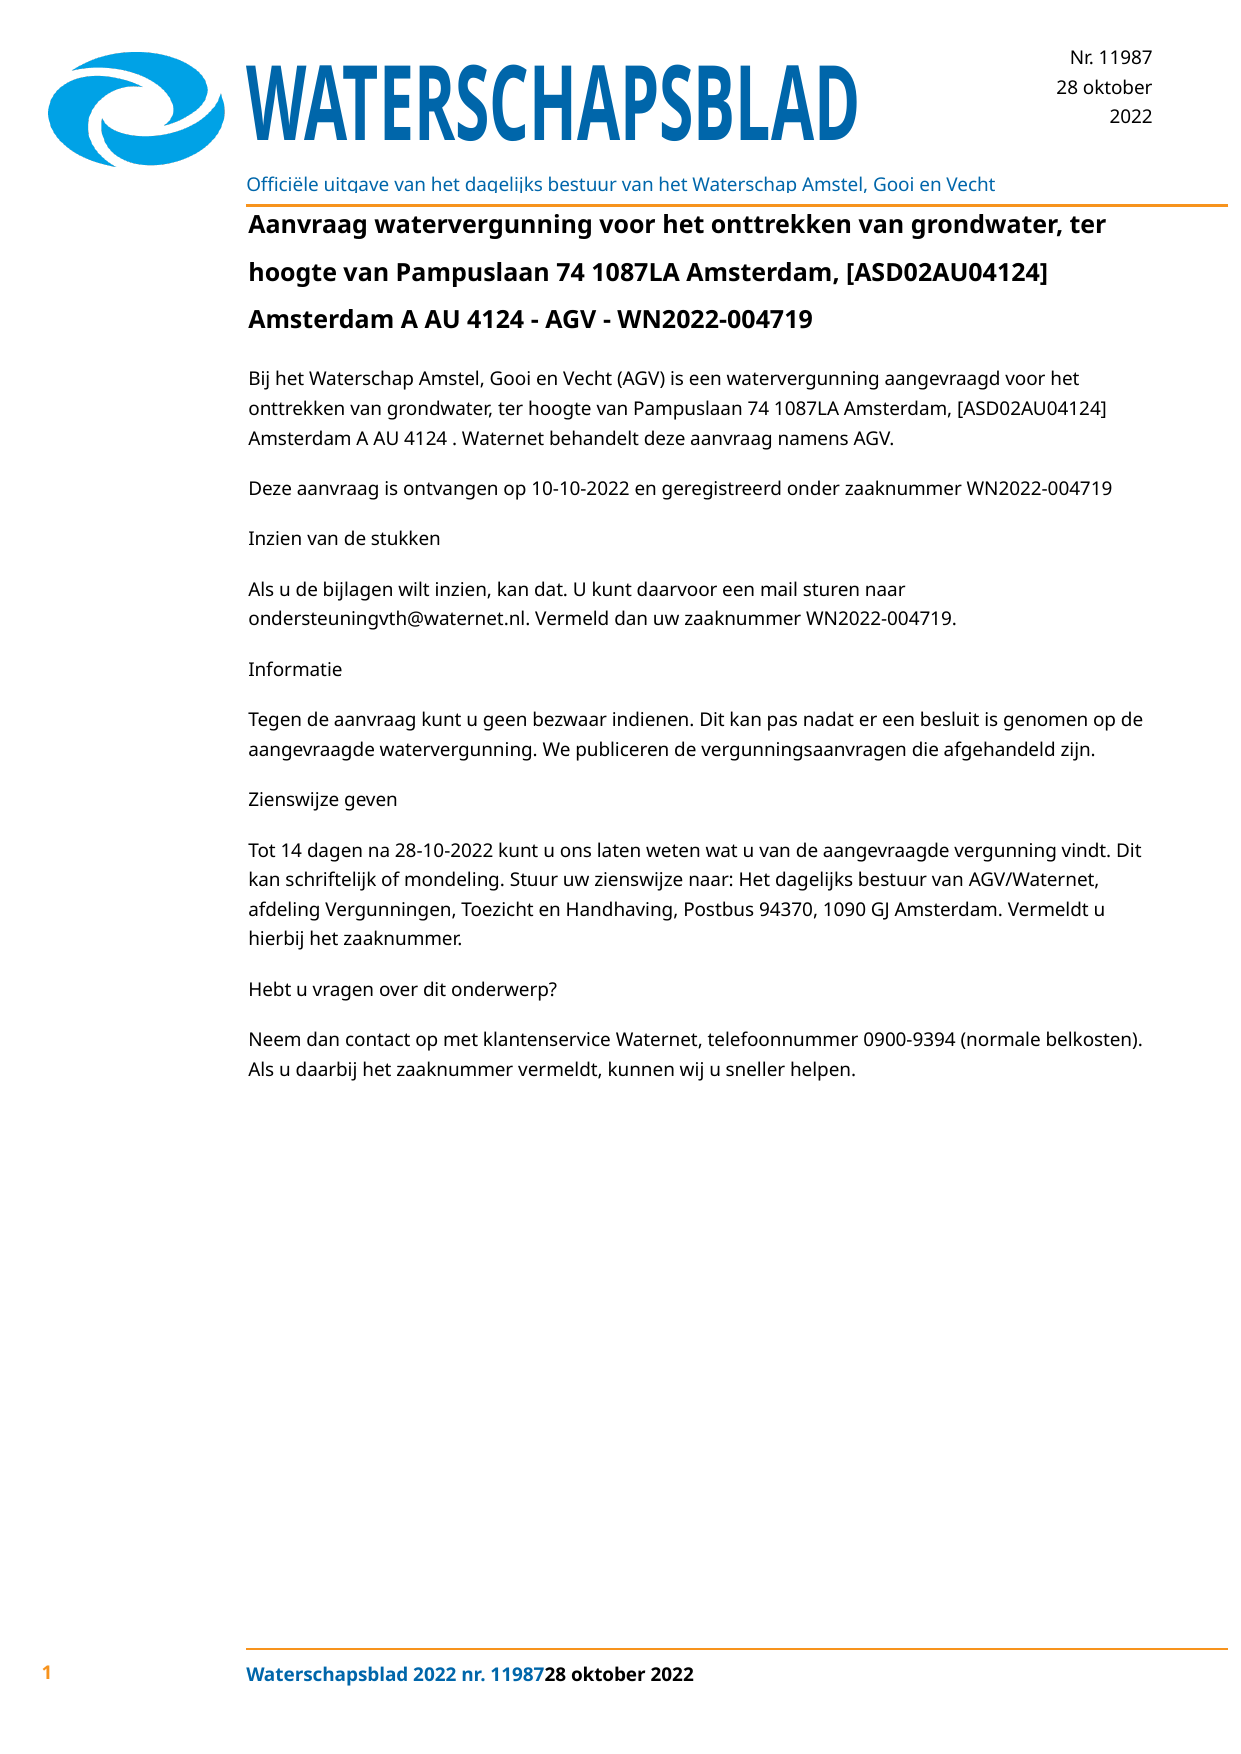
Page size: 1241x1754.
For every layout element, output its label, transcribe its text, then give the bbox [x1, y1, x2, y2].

text Als u de bijlagen wilt inzien, kan dat. U kunt daarvoor een mail sturen naar ondersteuningvth@waternet.nl. Vermeld dan uw zaaknummer WN2022-004719. [248, 576, 1152, 631]
picture [41, 47, 231, 172]
text Informatie [248, 656, 1152, 682]
text Neem dan contact op met klantenservice Waternet, telefoonnummer 0900-9394 (normale belkosten). Als u daarbij het zaaknummer vermeldt, kunnen wij u sneller helpen. [248, 1026, 1152, 1082]
text Aanvraag watervergunning voor het onttrekken van grondwater, ter hoogte van Pampuslaan 74 1087LA Amsterdam, [ASD02AU04124] Amsterdam A AU 4124 - AGV - WN2022-004719 [248, 207, 1152, 336]
text Tot 14 dagen na 28-10-2022 kunt u ons laten weten wat u van de aangevraagde vergunning vindt. Dit kan schriftelijk of mondeling. Stuur uw zienswijze naar: Het dagelijks bestuur van AGV/Waternet, afdeling Vergunningen, Toezicht en Handhaving, Postbus 94370, 1090 GJ Amsterdam. Vermeldt u hierbij het zaaknummer. [248, 837, 1152, 951]
text Inzien van de stukken [248, 526, 1152, 551]
text Deze aanvraag is ontvangen op 10-10-2022 en geregistreerd onder zaaknummer WN2022-004719 [248, 475, 1152, 501]
text Bij het Waterschap Amstel, Gooi en Vecht (AGV) is een watervergunning aangevraagd voor het onttrekken van grondwater, ter hoogte van Pampuslaan 74 1087LA Amsterdam, [ASD02AU04124] Amsterdam A AU 4124 . Waternet behandelt deze aanvraag namens AGV. [248, 366, 1152, 450]
text Hebt u vragen over dit onderwerp? [248, 976, 1152, 1002]
text Tegen de aanvraag kunt u geen bezwaar indienen. Dit kan pas nadat er een besluit is genomen op de aangevraagde watervergunning. We publiceren de vergunningsaanvragen die afgehandeld zijn. [248, 706, 1152, 762]
text Zienswijze geven [248, 786, 1152, 812]
